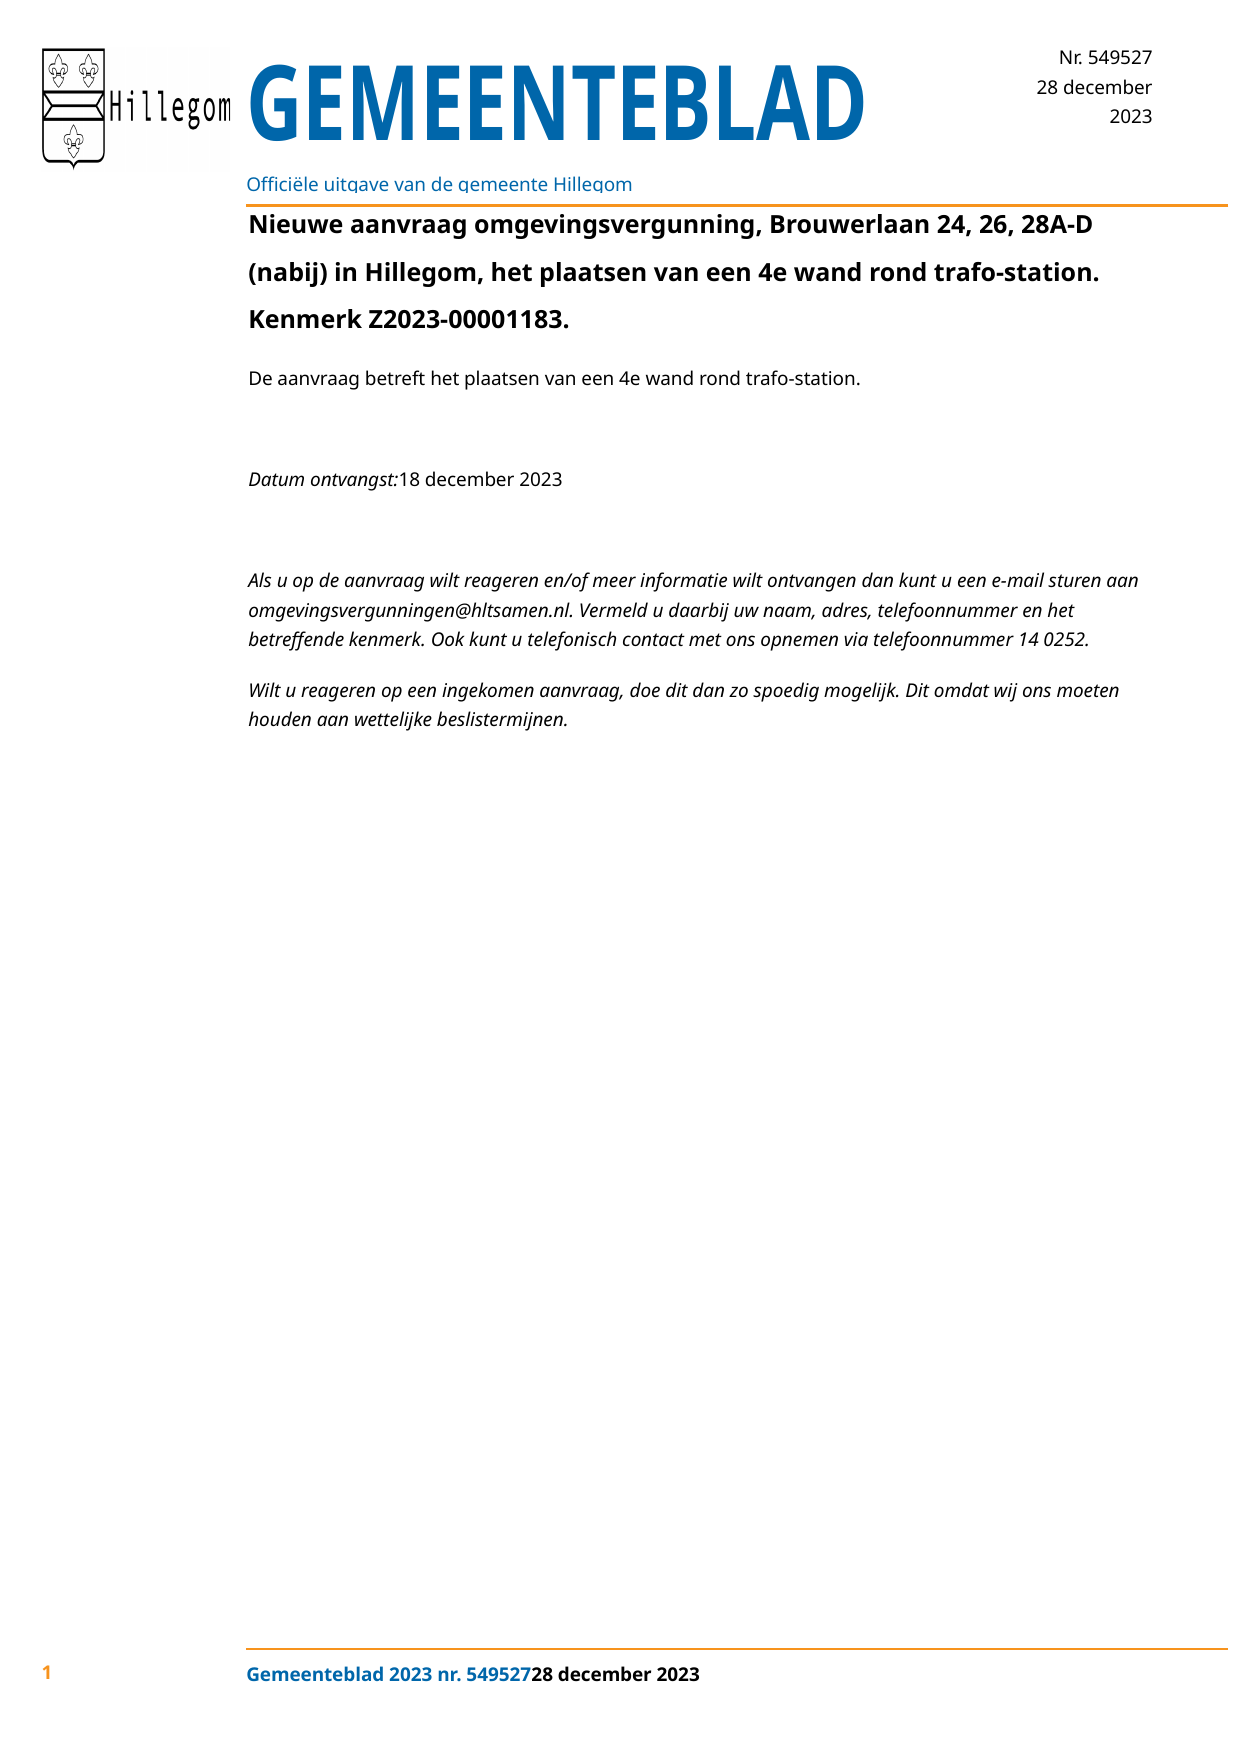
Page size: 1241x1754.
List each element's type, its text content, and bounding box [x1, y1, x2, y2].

text De aanvraag betreft het plaatsen van een 4e wand rond trafo-station. [248, 366, 1152, 391]
text Datum ontvangst:18 december 2023 [248, 466, 1152, 492]
picture [41, 47, 231, 172]
text Nieuwe aanvraag omgevingsvergunning, Brouwerlaan 24, 26, 28A-D (nabij) in Hillegom, het plaatsen van een 4e wand rond trafo-station. Kenmerk Z2023-00001183. [248, 207, 1152, 336]
text Wilt u reageren op een ingekomen aanvraag, doe dit dan zo spoedig mogelijk. Dit omdat wij ons moeten houden aan wettelijke beslistermijnen. [248, 677, 1152, 732]
text Als u op de aanvraag wilt reageren en/of meer informatie wilt ontvangen dan kunt u een e-mail sturen aan omgevingsvergunningen@hltsamen.nl. Vermeld u daarbij uw naam, adres, telefoonnummer en het betreffende kenmerk. Ook kunt u telefonisch contact met ons opnemen via telefoonnummer 14 0252. [248, 567, 1152, 652]
